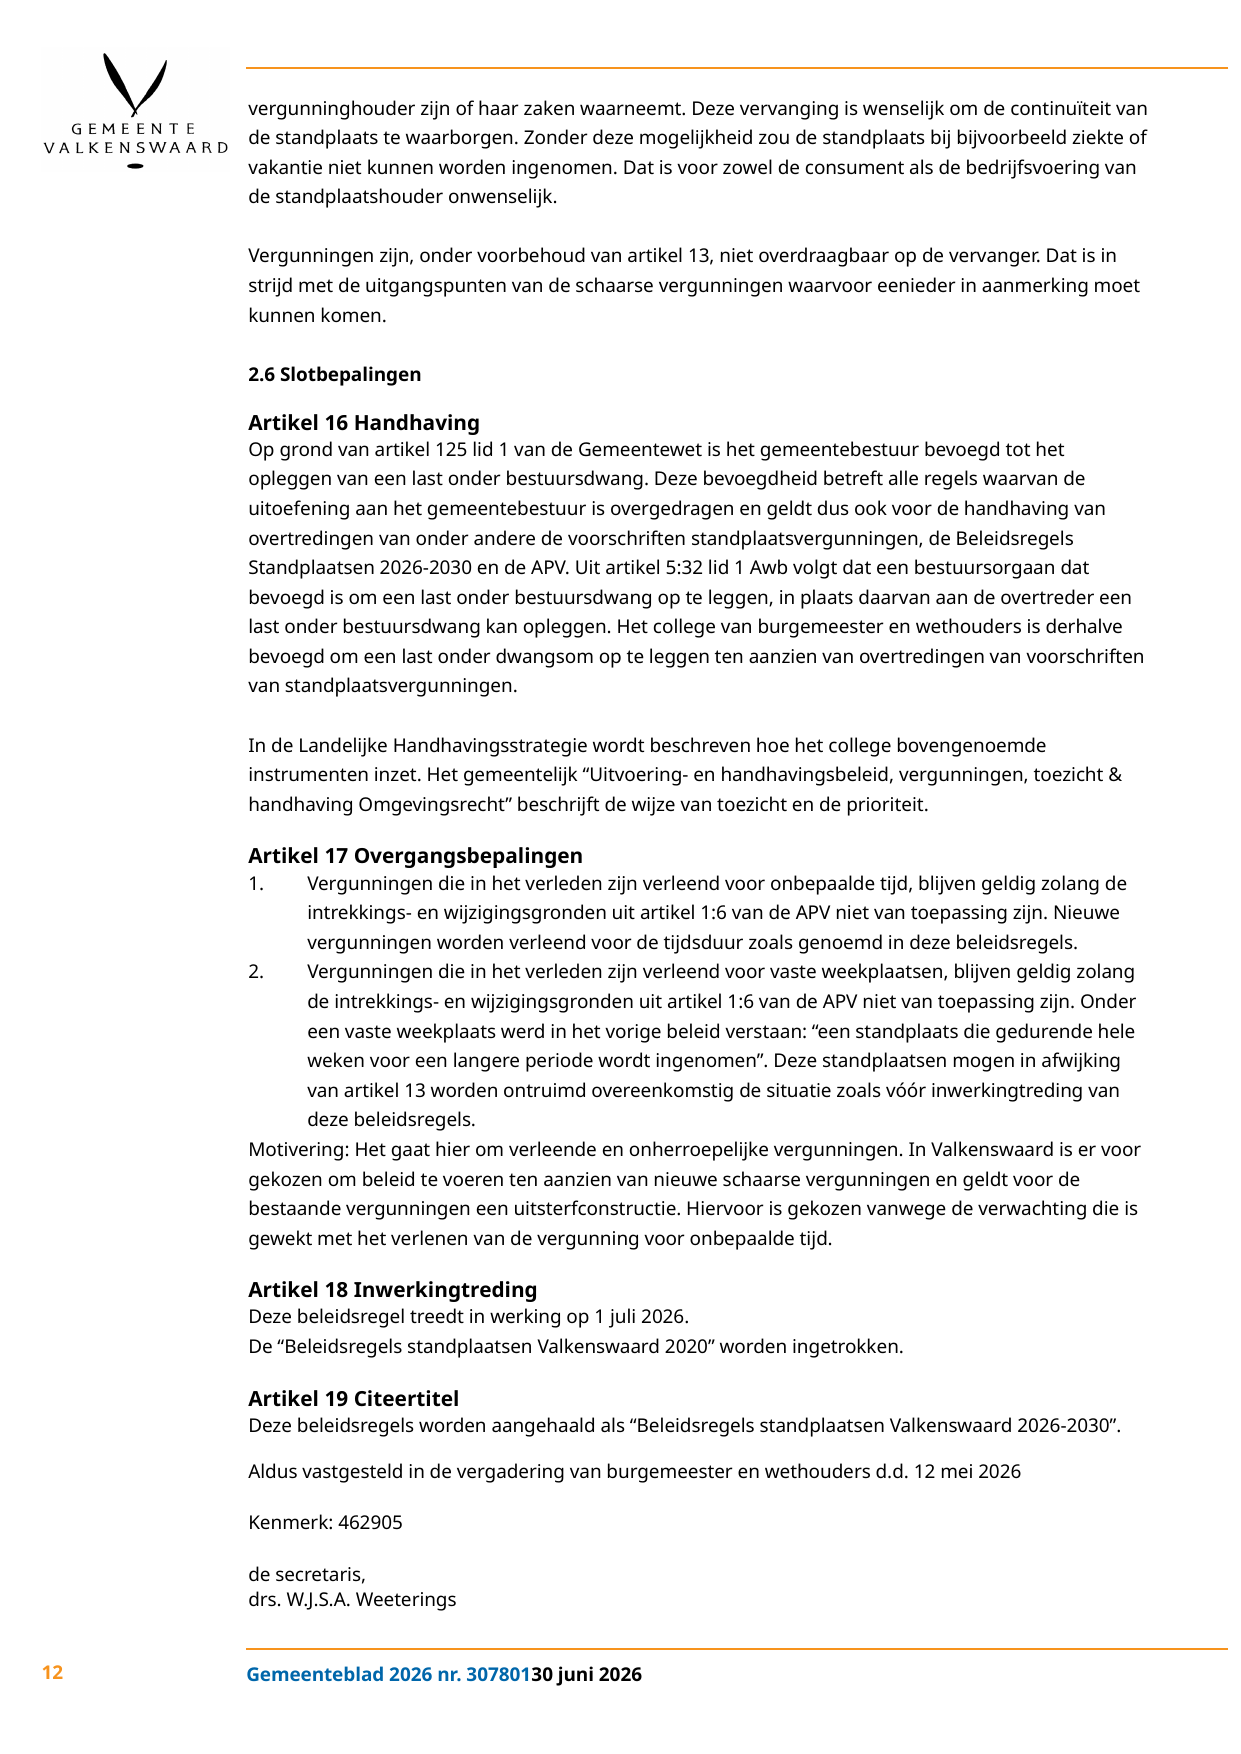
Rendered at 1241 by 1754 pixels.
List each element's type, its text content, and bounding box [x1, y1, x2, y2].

text de secretaris, [248, 1561, 1152, 1586]
picture [41, 47, 231, 172]
text Artikel 19 Citeertitel [248, 1384, 1152, 1412]
list Vergunningen die in het verleden zijn verleend voor vaste weekplaatsen, blijven geldig zolang de intrekkings- en wijzigingsgronden uit artikel 1:6 van de APV niet van toepassing zijn. Onder een vaste weekplaats werd in het vorige beleid verstaan: “een standplaats die gedurende hele weken voor een langere periode wordt ingenomen”. Deze standplaatsen mogen in afwijking van artikel 13 worden ontruimd overeenkomstig de situatie zoals vóór inwerkingtreding van deze beleidsregels. [248, 959, 1152, 1132]
text drs. W.J.S.A. Weeterings [248, 1586, 1152, 1612]
text Aldus vastgesteld in de vergadering van burgemeester en wethouders d.d. 12 mei 2026 [248, 1458, 1152, 1483]
text vergunninghouder zijn of haar zaken waarneemt. Deze vervanging is wenselijk om de continuïteit van de standplaats te waarborgen. Zonder deze mogelijkheid zou de standplaats bij bijvoorbeeld ziekte of vakantie niet kunnen worden ingenomen. Dat is voor zowel de consument als de bedrijfsvoering van de standplaatshouder onwenselijk. [248, 95, 1152, 209]
text Vergunningen zijn, onder voorbehoud van artikel 13, niet overdraagbaar op de vervanger. Dat is in strijd met de uitgangspunten van de schaarse vergunningen waarvoor eenieder in aanmerking moet kunnen komen. [248, 243, 1152, 328]
text Artikel 16 Handhaving [248, 408, 1152, 436]
text Deze beleidsregel treedt in werking op 1 juli 2026. [248, 1304, 1152, 1329]
text Motivering: Het gaat hier om verleende en onherroepelijke vergunningen. In Valkenswaard is er voor gekozen om beleid te voeren ten aanzien van nieuwe schaarse vergunningen en geldt voor de bestaande vergunningen een uitsterfconstructie. Hiervoor is gekozen vanwege de verwachting die is gewekt met het verlenen van de vergunning voor onbepaalde tijd. [248, 1136, 1152, 1251]
text Deze beleidsregels worden aangehaald als “Beleidsregels standplaatsen Valkenswaard 2026-2030”. [248, 1412, 1152, 1438]
text De “Beleidsregels standplaatsen Valkenswaard 2020” worden ingetrokken. [248, 1333, 1152, 1359]
text 2.6 Slotbepalingen [248, 361, 1152, 387]
text Op grond van artikel 125 lid 1 van de Gemeentewet is het gemeentebestuur bevoegd tot het opleggen van een last onder bestuursdwang. Deze bevoegdheid betreft alle regels waarvan de uitoefening aan het gemeentebestuur is overgedragen en geldt dus ook voor de handhaving van overtredingen van onder andere de voorschriften standplaatsvergunningen, de Beleidsregels Standplaatsen 2026-2030 en de APV. Uit artikel 5:32 lid 1 Awb volgt dat een bestuursorgaan dat bevoegd is om een last onder bestuursdwang op te leggen, in plaats daarvan aan de overtreder een last onder bestuursdwang kan opleggen. Het college van burgemeester en wethouders is derhalve bevoegd om een last onder dwangsom op te leggen ten aanzien van overtredingen van voorschriften van standplaatsvergunningen. [248, 436, 1152, 698]
text In de Landelijke Handhavingsstrategie wordt beschreven hoe het college bovengenoemde instrumenten inzet. Het gemeentelijk “Uitvoering- en handhavingsbeleid, vergunningen, toezicht & handhaving Omgevingsrecht” beschrijft de wijze van toezicht en de prioriteit. [248, 732, 1152, 817]
text Artikel 18 Inwerkingtreding [248, 1275, 1152, 1304]
text Artikel 17 Overgangsbepalingen [248, 841, 1152, 870]
text Kenmerk: 462905 [248, 1509, 1152, 1535]
list Vergunningen die in het verleden zijn verleend voor onbepaalde tijd, blijven geldig zolang de intrekkings- en wijzigingsgronden uit artikel 1:6 van de APV niet van toepassing zijn. Nieuwe vergunningen worden verleend voor de tijdsduur zoals genoemd in deze beleidsregels. [248, 870, 1152, 955]
